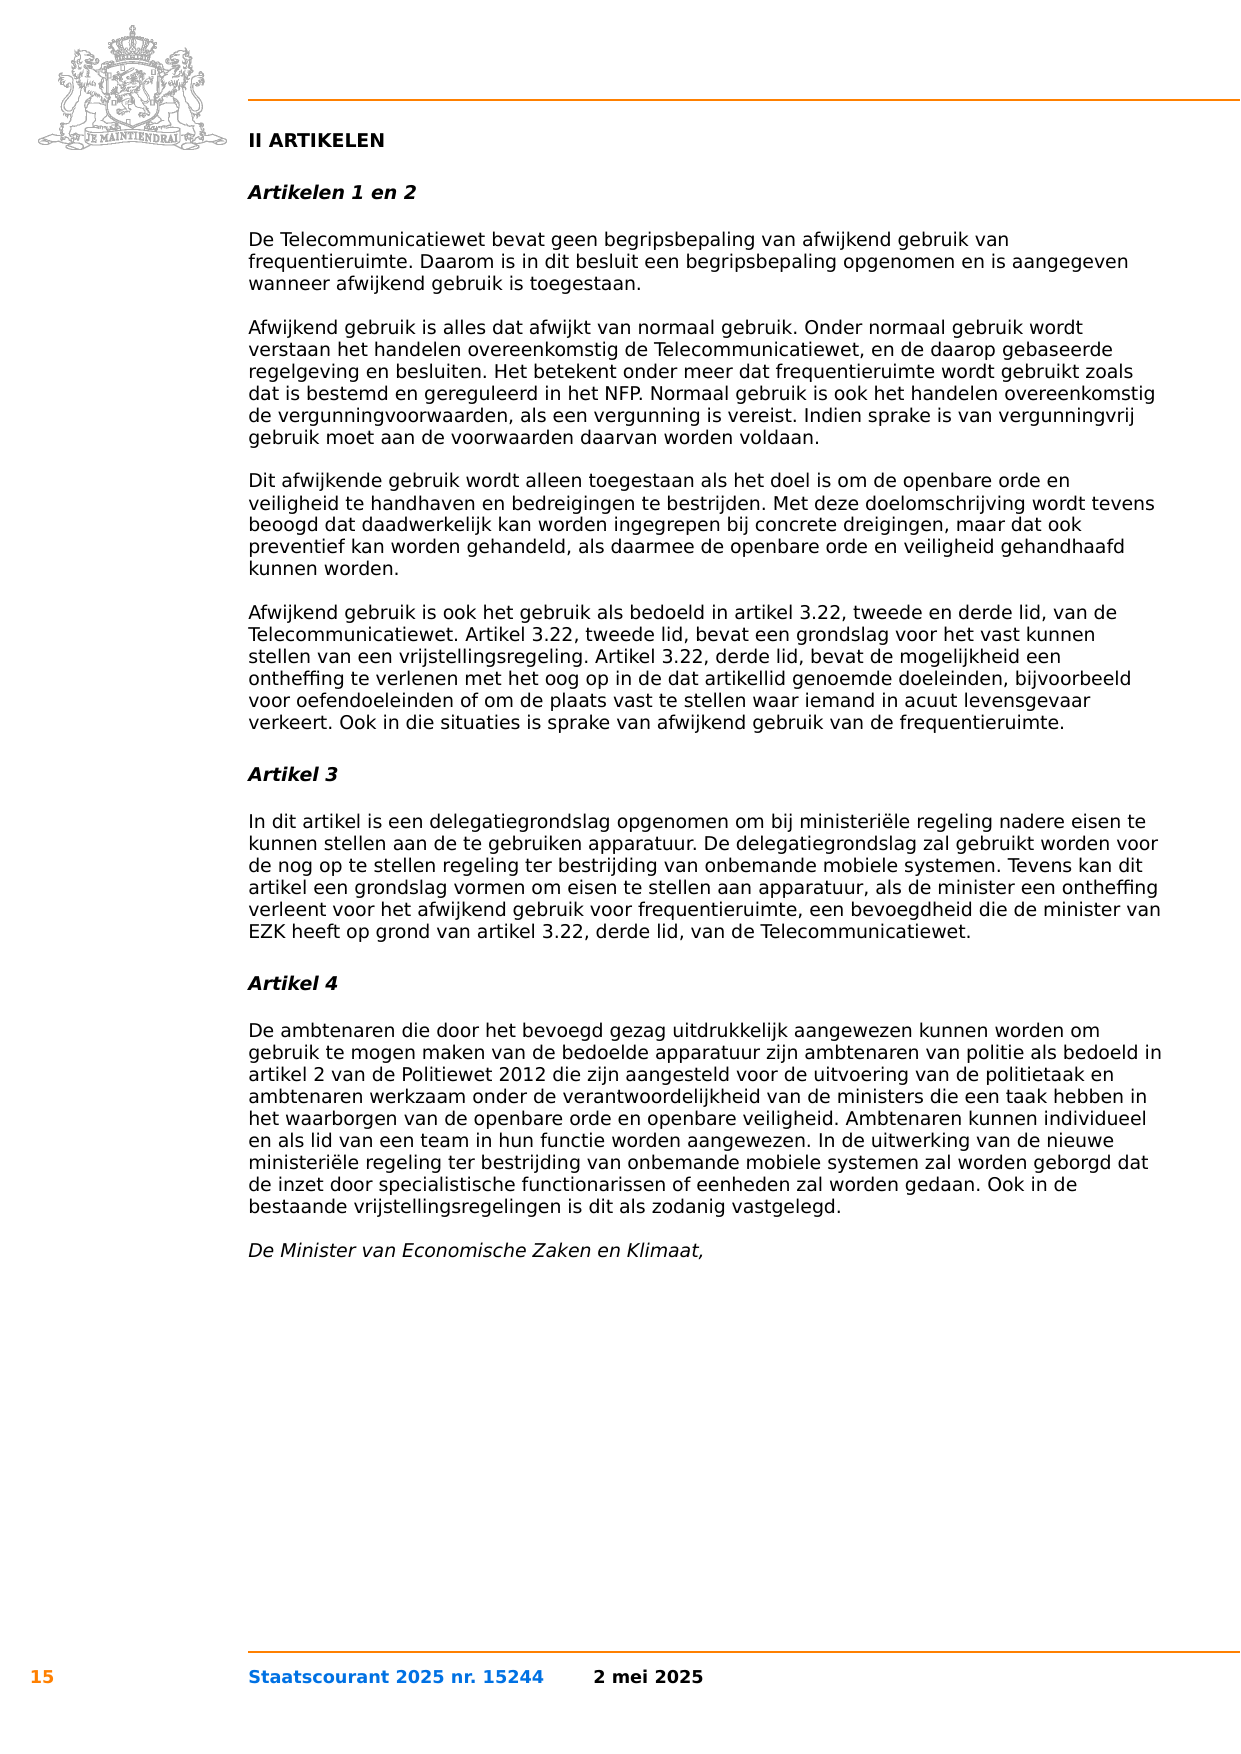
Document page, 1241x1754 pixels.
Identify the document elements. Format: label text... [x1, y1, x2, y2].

subtitle Artikel 4 [248, 973, 1163, 995]
text De Minister van Economische Zaken en Klimaat, [248, 1239, 1163, 1262]
text De Telecommunicatiewet bevat geen begripsbepaling van afwijkend gebruik van frequentieruimte. Daarom is in dit besluit een begripsbepaling opgenomen en is aangegeven wanneer afwijkend gebruik is toegestaan. [248, 229, 1163, 295]
text Dit afwijkende gebruik wordt alleen toegestaan als het doel is om de openbare orde en veiligheid te handhaven en bedreigingen te bestrijden. Met deze doelomschrijving wordt tevens beoogd dat daadwerkelijk kan worden ingegrepen bij concrete dreigingen, maar dat ook preventief kan worden gehandeld, als daarmee de openbare orde en veiligheid gehandhaafd kunnen worden. [248, 470, 1163, 580]
subtitle Artikel 3 [248, 764, 1163, 786]
text Afwijkend gebruik is ook het gebruik als bedoeld in artikel 3.22, tweede en derde lid, van de Telecommunicatiewet. Artikel 3.22, tweede lid, bevat een grondslag voor het vast kunnen stellen van een vrijstellingsregeling. Artikel 3.22, derde lid, bevat de mogelijkheid een ontheffing te verlenen met het oog op in de dat artikellid genoemde doeleinden, bijvoorbeeld voor oefendoeleinden of om de plaats vast te stellen waar iemand in acuut levensgevaar verkeert. Ook in die situaties is sprake van afwijkend gebruik van de frequentieruimte. [248, 602, 1163, 734]
text In dit artikel is een delegatiegrondslag opgenomen om bij ministeriële regeling nadere eisen te kunnen stellen aan de te gebruiken apparatuur. De delegatiegrondslag zal gebruikt worden voor de nog op te stellen regeling ter bestrijding van onbemande mobiele systemen. Tevens kan dit artikel een grondslag vormen om eisen te stellen aan apparatuur, als de minister een ontheffing verleent voor het afwijkend gebruik voor frequentieruimte, een bevoegdheid die de minister van EZK heeft op grond van artikel 3.22, derde lid, van de Telecommunicatiewet. [248, 811, 1163, 943]
subtitle II ARTIKELEN [248, 130, 1163, 152]
text De ambtenaren die door het bevoegd gezag uitdrukkelijk aangewezen kunnen worden om gebruik te mogen maken van de bedoelde apparatuur zijn ambtenaren van politie als bedoeld in artikel 2 van de Politiewet 2012 die zijn aangesteld voor de uitvoering van de politietaak en ambtenaren werkzaam onder de verantwoordelijkheid van de ministers die een taak hebben in het waarborgen van de openbare orde en openbare veiligheid. Ambtenaren kunnen individueel en als lid van een team in hun functie worden aangewezen. In de uitwerking van de nieuwe ministeriële regeling ter bestrijding van onbemande mobiele systemen zal worden geborgd dat de inzet door specialistische functionarissen of eenheden zal worden gedaan. Ook in de bestaande vrijstellingsregelingen is dit als zodanig vastgelegd. [248, 1020, 1163, 1218]
picture [38, 25, 227, 150]
text Afwijkend gebruik is alles dat afwijkt van normaal gebruik. Onder normaal gebruik wordt verstaan het handelen overeenkomstig de Telecommunicatiewet, en de daarop gebaseerde regelgeving en besluiten. Het betekent onder meer dat frequentieruimte wordt gebruikt zoals dat is bestemd en gereguleerd in het NFP. Normaal gebruik is ook het handelen overeenkomstig de vergunningvoorwaarden, als een vergunning is vereist. Indien sprake is van vergunningvrij gebruik moet aan de voorwaarden daarvan worden voldaan. [248, 317, 1163, 448]
subtitle Artikelen 1 en 2 [248, 182, 1163, 204]
